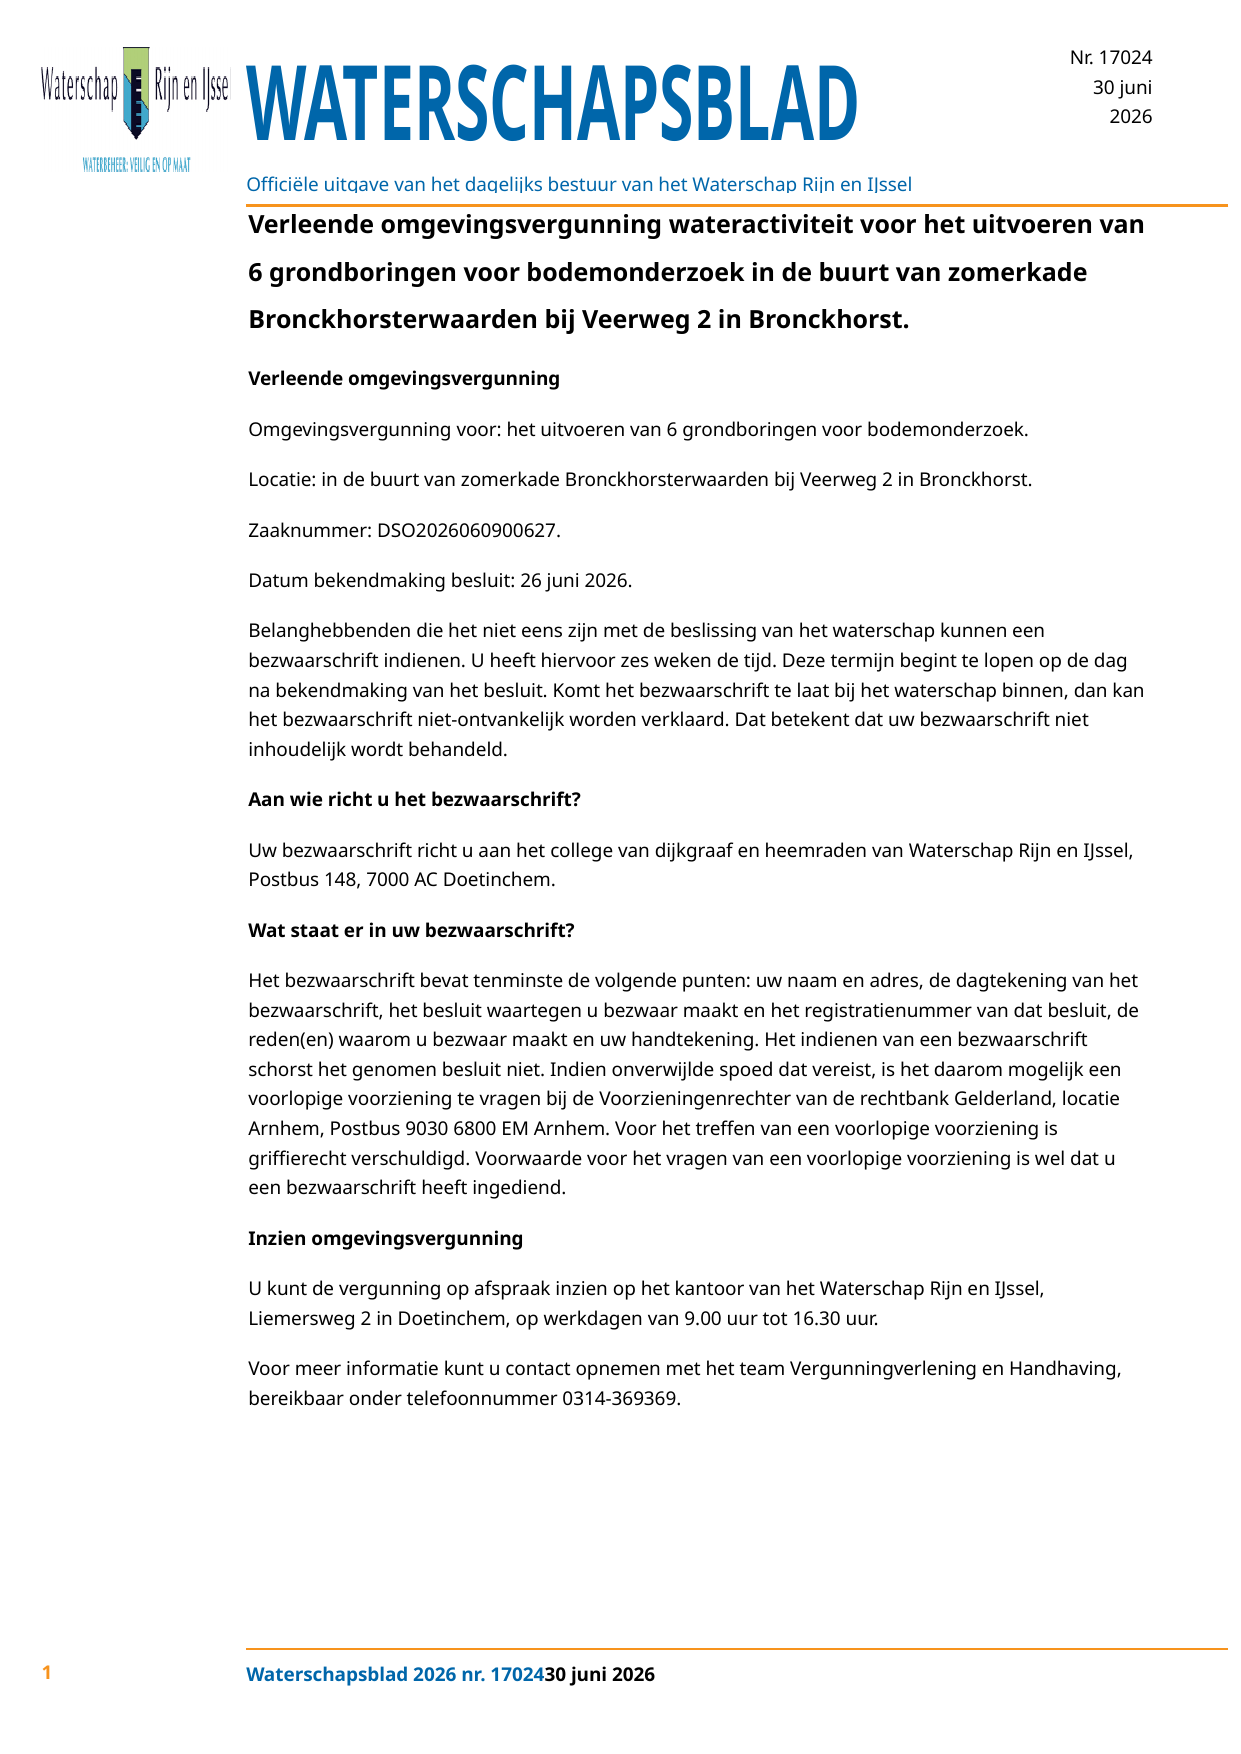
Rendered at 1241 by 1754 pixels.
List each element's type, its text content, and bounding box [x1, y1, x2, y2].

text U kunt de vergunning op afspraak inzien op het kantoor van het Waterschap Rijn en IJssel, Liemersweg 2 in Doetinchem, op werkdagen van 9.00 uur tot 16.30 uur. [248, 1275, 1152, 1330]
text Uw bezwaarschrift richt u aan het college van dijkgraaf en heemraden van Waterschap Rijn en IJssel, Postbus 148, 7000 AC Doetinchem. [248, 837, 1152, 892]
text Aan wie richt u het bezwaarschrift? [248, 786, 1152, 812]
text Omgevingsvergunning voor: het uitvoeren van 6 grondboringen voor bodemonderzoek. [248, 416, 1152, 442]
text Belanghebbenden die het niet eens zijn met de beslissing van het waterschap kunnen een bezwaarschrift indienen. U heeft hiervoor zes weken de tijd. Deze termijn begint te lopen op de dag na bekendmaking van het besluit. Komt het bezwaarschrift te laat bij het waterschap binnen, dan kan het bezwaarschrift niet-ontvankelijk worden verklaard. Dat betekent dat uw bezwaarschrift niet inhoudelijk wordt behandeld. [248, 618, 1152, 762]
text Datum bekendmaking besluit: 26 juni 2026. [248, 567, 1152, 593]
text Wat staat er in uw bezwaarschrift? [248, 917, 1152, 942]
text Locatie: in de buurt van zomerkade Bronckhorsterwaarden bij Veerweg 2 in Bronckhorst. [248, 466, 1152, 492]
picture [41, 47, 231, 172]
text Verleende omgevingsvergunning wateractiviteit voor het uitvoeren van 6 grondboringen voor bodemonderzoek in de buurt van zomerkade Bronckhorsterwaarden bij Veerweg 2 in Bronckhorst. [248, 207, 1152, 336]
text Inzien omgevingsvergunning [248, 1225, 1152, 1250]
text Verleende omgevingsvergunning [248, 366, 1152, 391]
text Zaaknummer: DSO2026060900627. [248, 517, 1152, 542]
text Voor meer informatie kunt u contact opnemen met het team Vergunningverlening en Handhaving, bereikbaar onder telefoonnummer 0314-369369. [248, 1355, 1152, 1410]
text Het bezwaarschrift bevat tenminste de volgende punten: uw naam en adres, de dagtekening van het bezwaarschrift, het besluit waartegen u bezwaar maakt en het registratienummer van dat besluit, de reden(en) waarom u bezwaar maakt en uw handtekening. Het indienen van een bezwaarschrift schorst het genomen besluit niet. Indien onverwijlde spoed dat vereist, is het daarom mogelijk een voorlopige voorziening te vragen bij de Voorzieningenrechter van de rechtbank Gelderland, locatie Arnhem, Postbus 9030 6800 EM Arnhem. Voor het treffen van een voorlopige voorziening is griffierecht verschuldigd. Voorwaarde voor het vragen van een voorlopige voorziening is wel dat u een bezwaarschrift heeft ingediend. [248, 967, 1152, 1200]
